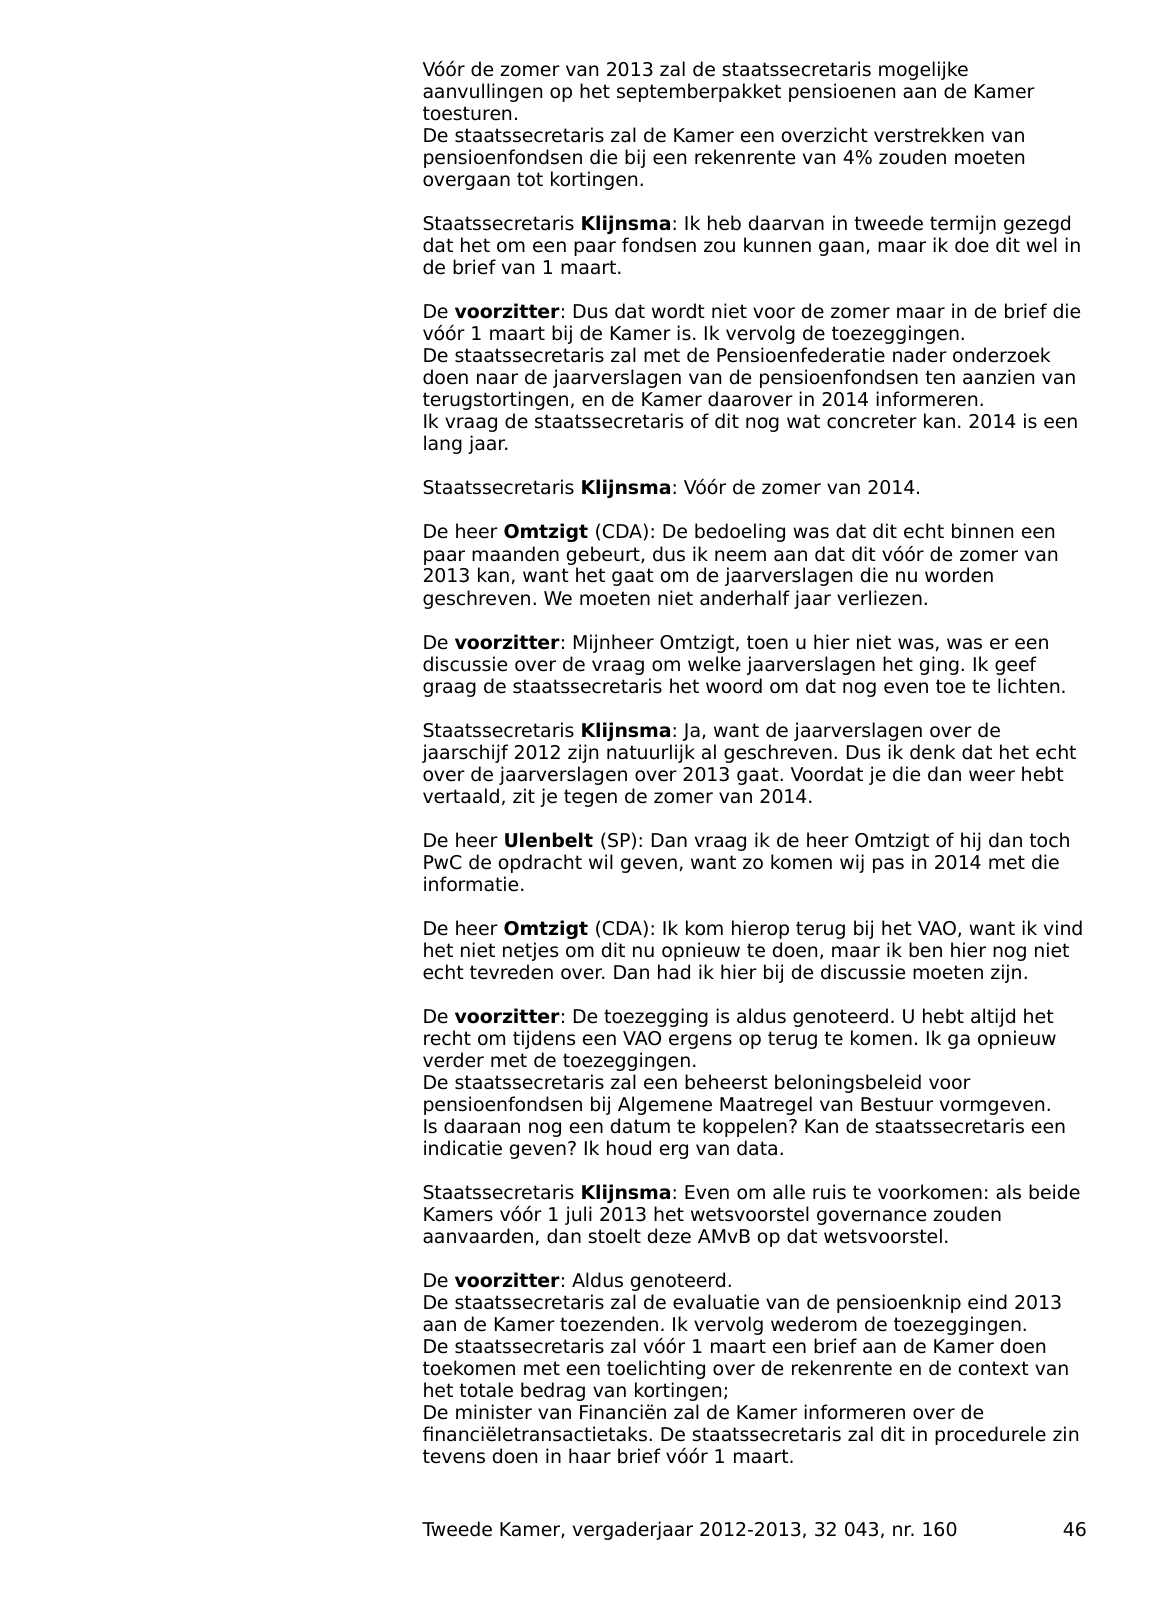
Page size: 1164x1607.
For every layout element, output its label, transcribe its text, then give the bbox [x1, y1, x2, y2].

text Staatssecretaris Klijnsma: Ja, want de jaarverslagen over de jaarschijf 2012 zijn natuurlijk al geschreven. Dus ik denk dat het echt over de jaarverslagen over 2013 gaat. Voordat je die dan weer hebt vertaald, zit je tegen de zomer van 2014. [422, 720, 1087, 808]
text De voorzitter: Mijnheer Omtzigt, toen u hier niet was, was er een discussie over de vraag om welke jaarverslagen het ging. Ik geef graag de staatssecretaris het woord om dat nog even toe te lichten. [422, 632, 1087, 697]
text De heer Omtzigt (CDA): Ik kom hierop terug bij het VAO, want ik vind het niet netjes om dit nu opnieuw te doen, maar ik ben hier nog niet echt tevreden over. Dan had ik hier bij de discussie moeten zijn. [422, 918, 1087, 984]
text De staatssecretaris zal met de Pensioenfederatie nader onderzoek doen naar de jaarverslagen van de pensioenfondsen ten aanzien van terugstortingen, en de Kamer daarover in 2014 informeren. [422, 345, 1087, 411]
text Staatssecretaris Klijnsma: Vóór de zomer van 2014. [422, 477, 1087, 499]
text Is daaraan nog een datum te koppelen? Kan de staatssecretaris een indicatie geven? Ik houd erg van data. [422, 1116, 1087, 1160]
text Staatssecretaris Klijnsma: Ik heb daarvan in tweede termijn gezegd dat het om een paar fondsen zou kunnen gaan, maar ik doe dit wel in de brief van 1 maart. [422, 213, 1087, 279]
text De voorzitter: Dus dat wordt niet voor de zomer maar in de brief die vóór 1 maart bij de Kamer is. Ik vervolg de toezeggingen. [422, 301, 1087, 345]
text De staatssecretaris zal de evaluatie van de pensioenknip eind 2013 aan de Kamer toezenden. Ik vervolg wederom de toezeggingen. [422, 1292, 1087, 1336]
text De staatssecretaris zal de Kamer een overzicht verstrekken van pensioenfondsen die bij een rekenrente van 4% zouden moeten overgaan tot kortingen. [422, 125, 1087, 191]
text De heer Omtzigt (CDA): De bedoeling was dat dit echt binnen een paar maanden gebeurt, dus ik neem aan dat dit vóór de zomer van 2013 kan, want het gaat om de jaarverslagen die nu worden geschreven. We moeten niet anderhalf jaar verliezen. [422, 521, 1087, 609]
text De minister van Financiën zal de Kamer informeren over de financiëletransactietaks. De staatssecretaris zal dit in procedurele zin tevens doen in haar brief vóór 1 maart. [422, 1402, 1087, 1468]
text De voorzitter: Aldus genoteerd. [422, 1270, 1087, 1292]
text De heer Ulenbelt (SP): Dan vraag ik de heer Omtzigt of hij dan toch PwC de opdracht wil geven, want zo komen wij pas in 2014 met die informatie. [422, 830, 1087, 896]
text De voorzitter: De toezegging is aldus genoteerd. U hebt altijd het recht om tijdens een VAO ergens op terug te komen. Ik ga opnieuw verder met de toezeggingen. [422, 1006, 1087, 1072]
text Ik vraag de staatssecretaris of dit nog wat concreter kan. 2014 is een lang jaar. [422, 411, 1087, 455]
text De staatssecretaris zal vóór 1 maart een brief aan de Kamer doen toekomen met een toelichting over de rekenrente en de context van het totale bedrag van kortingen; [422, 1336, 1087, 1402]
text De staatssecretaris zal een beheerst beloningsbeleid voor pensioenfondsen bij Algemene Maatregel van Bestuur vormgeven. [422, 1072, 1087, 1116]
text Vóór de zomer van 2013 zal de staatssecretaris mogelijke aanvullingen op het septemberpakket pensioenen aan de Kamer toesturen. [422, 59, 1087, 125]
text Staatssecretaris Klijnsma: Even om alle ruis te voorkomen: als beide Kamers vóór 1 juli 2013 het wetsvoorstel governance zouden aanvaarden, dan stoelt deze AMvB op dat wetsvoorstel. [422, 1182, 1087, 1248]
